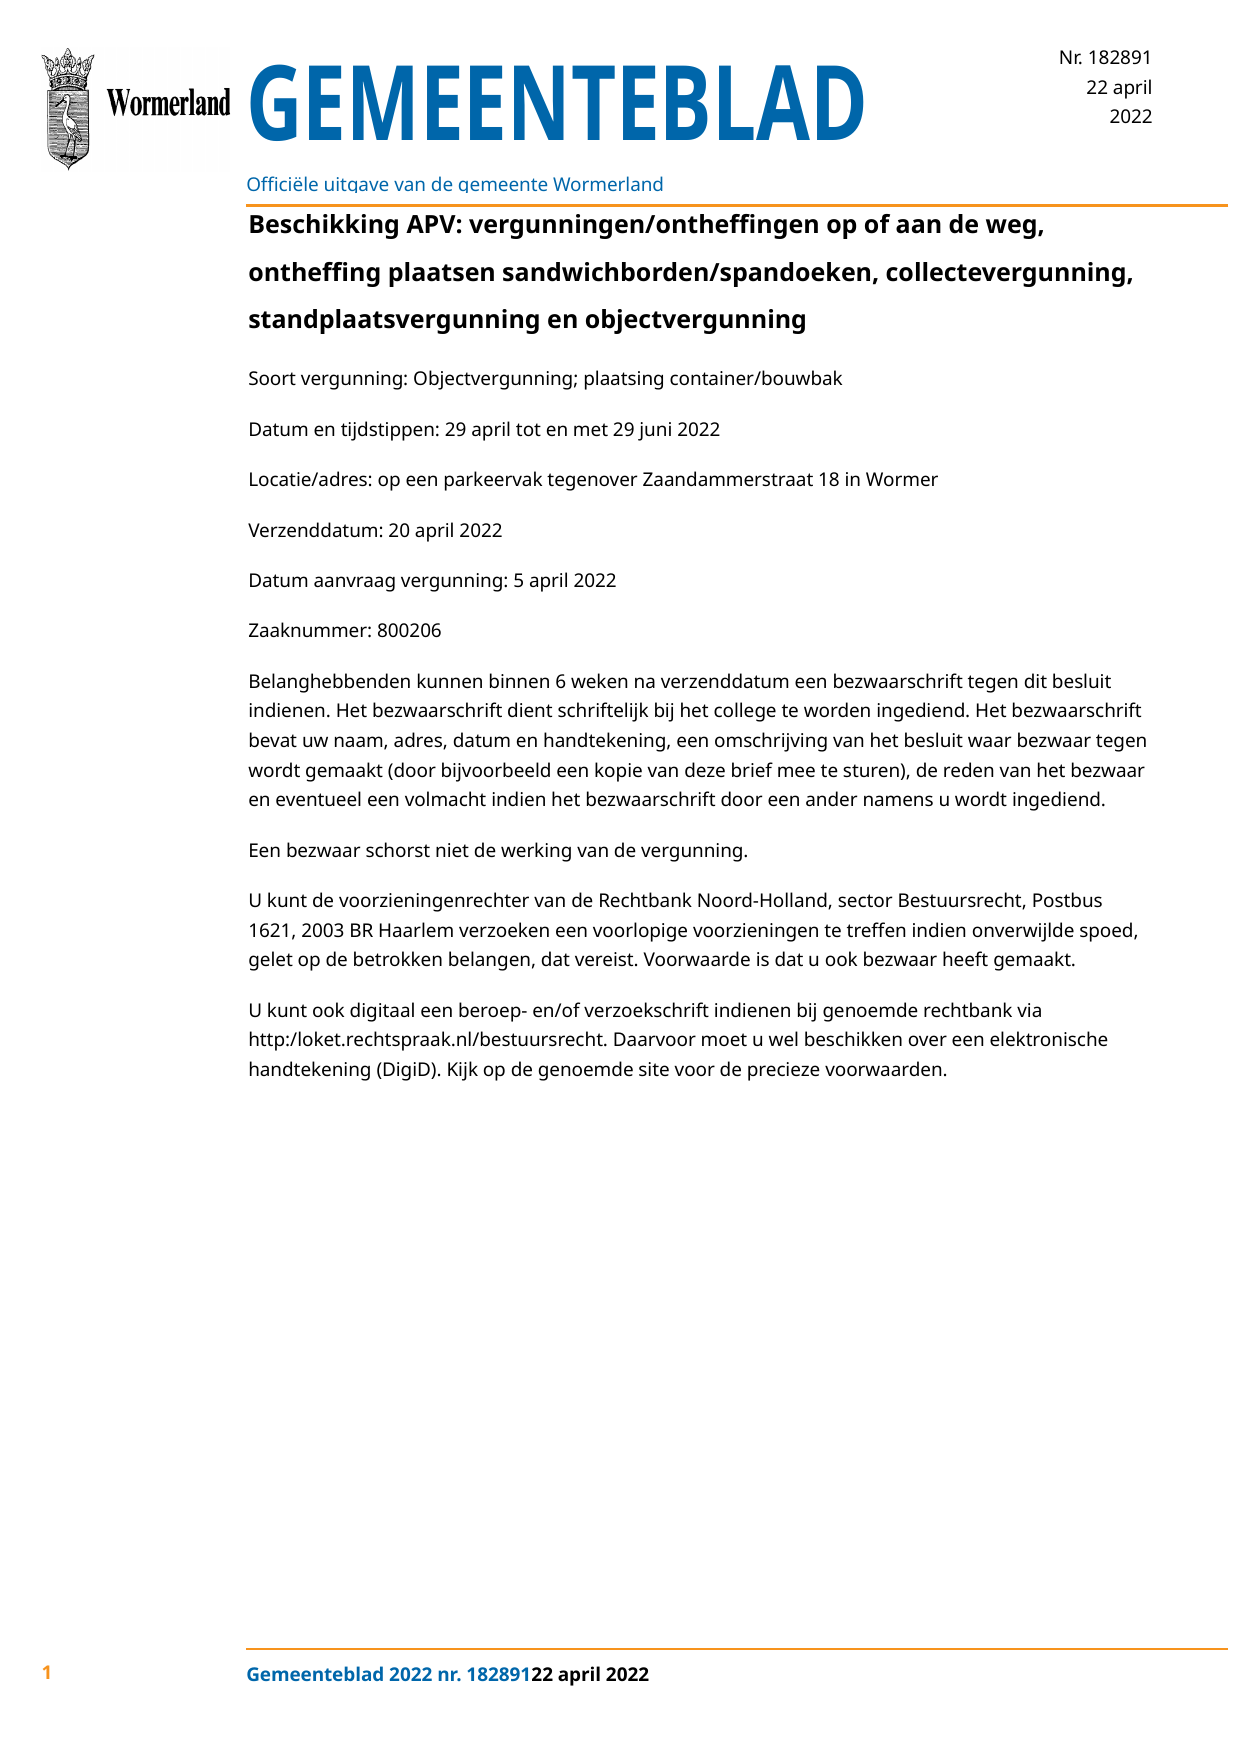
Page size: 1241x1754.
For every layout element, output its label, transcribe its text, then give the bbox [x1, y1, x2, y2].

text Een bezwaar schorst niet de werking van de vergunning. [248, 837, 1152, 862]
text U kunt de voorzieningenrechter van de Rechtbank Noord-Holland, sector Bestuursrecht, Postbus 1621, 2003 BR Haarlem verzoeken een voorlopige voorzieningen te treffen indien onverwijlde spoed, gelet op de betrokken belangen, dat vereist. Voorwaarde is dat u ook bezwaar heeft gemaakt. [248, 887, 1152, 972]
text Beschikking APV: vergunningen/ontheffingen op of aan de weg, ontheffing plaatsen sandwichborden/spandoeken, collectevergunning, standplaatsvergunning en objectvergunning [248, 207, 1152, 336]
text Belanghebbenden kunnen binnen 6 weken na verzenddatum een bezwaarschrift tegen dit besluit indienen. Het bezwaarschrift dient schriftelijk bij het college te worden ingediend. Het bezwaarschrift bevat uw naam, adres, datum en handtekening, een omschrijving van het besluit waar bezwaar tegen wordt gemaakt (door bijvoorbeeld een kopie van deze brief mee te sturen), de reden van het bezwaar en eventueel een volmacht indien het bezwaarschrift door een ander namens u wordt ingediend. [248, 668, 1152, 812]
picture [41, 47, 231, 172]
text Datum en tijdstippen: 29 april tot en met 29 juni 2022 [248, 416, 1152, 442]
text Locatie/adres: op een parkeervak tegenover Zaandammerstraat 18 in Wormer [248, 466, 1152, 492]
text U kunt ook digitaal een beroep- en/of verzoekschrift indienen bij genoemde rechtbank via http:/loket.rechtspraak.nl/bestuursrecht. Daarvoor moet u wel beschikken over een elektronische handtekening (DigiD). Kijk op de genoemde site voor de precieze voorwaarden. [248, 997, 1152, 1082]
text Soort vergunning: Objectvergunning; plaatsing container/bouwbak [248, 366, 1152, 391]
text Verzenddatum: 20 april 2022 [248, 517, 1152, 542]
text Datum aanvraag vergunning: 5 april 2022 [248, 567, 1152, 593]
text Zaaknummer: 800206 [248, 618, 1152, 643]
